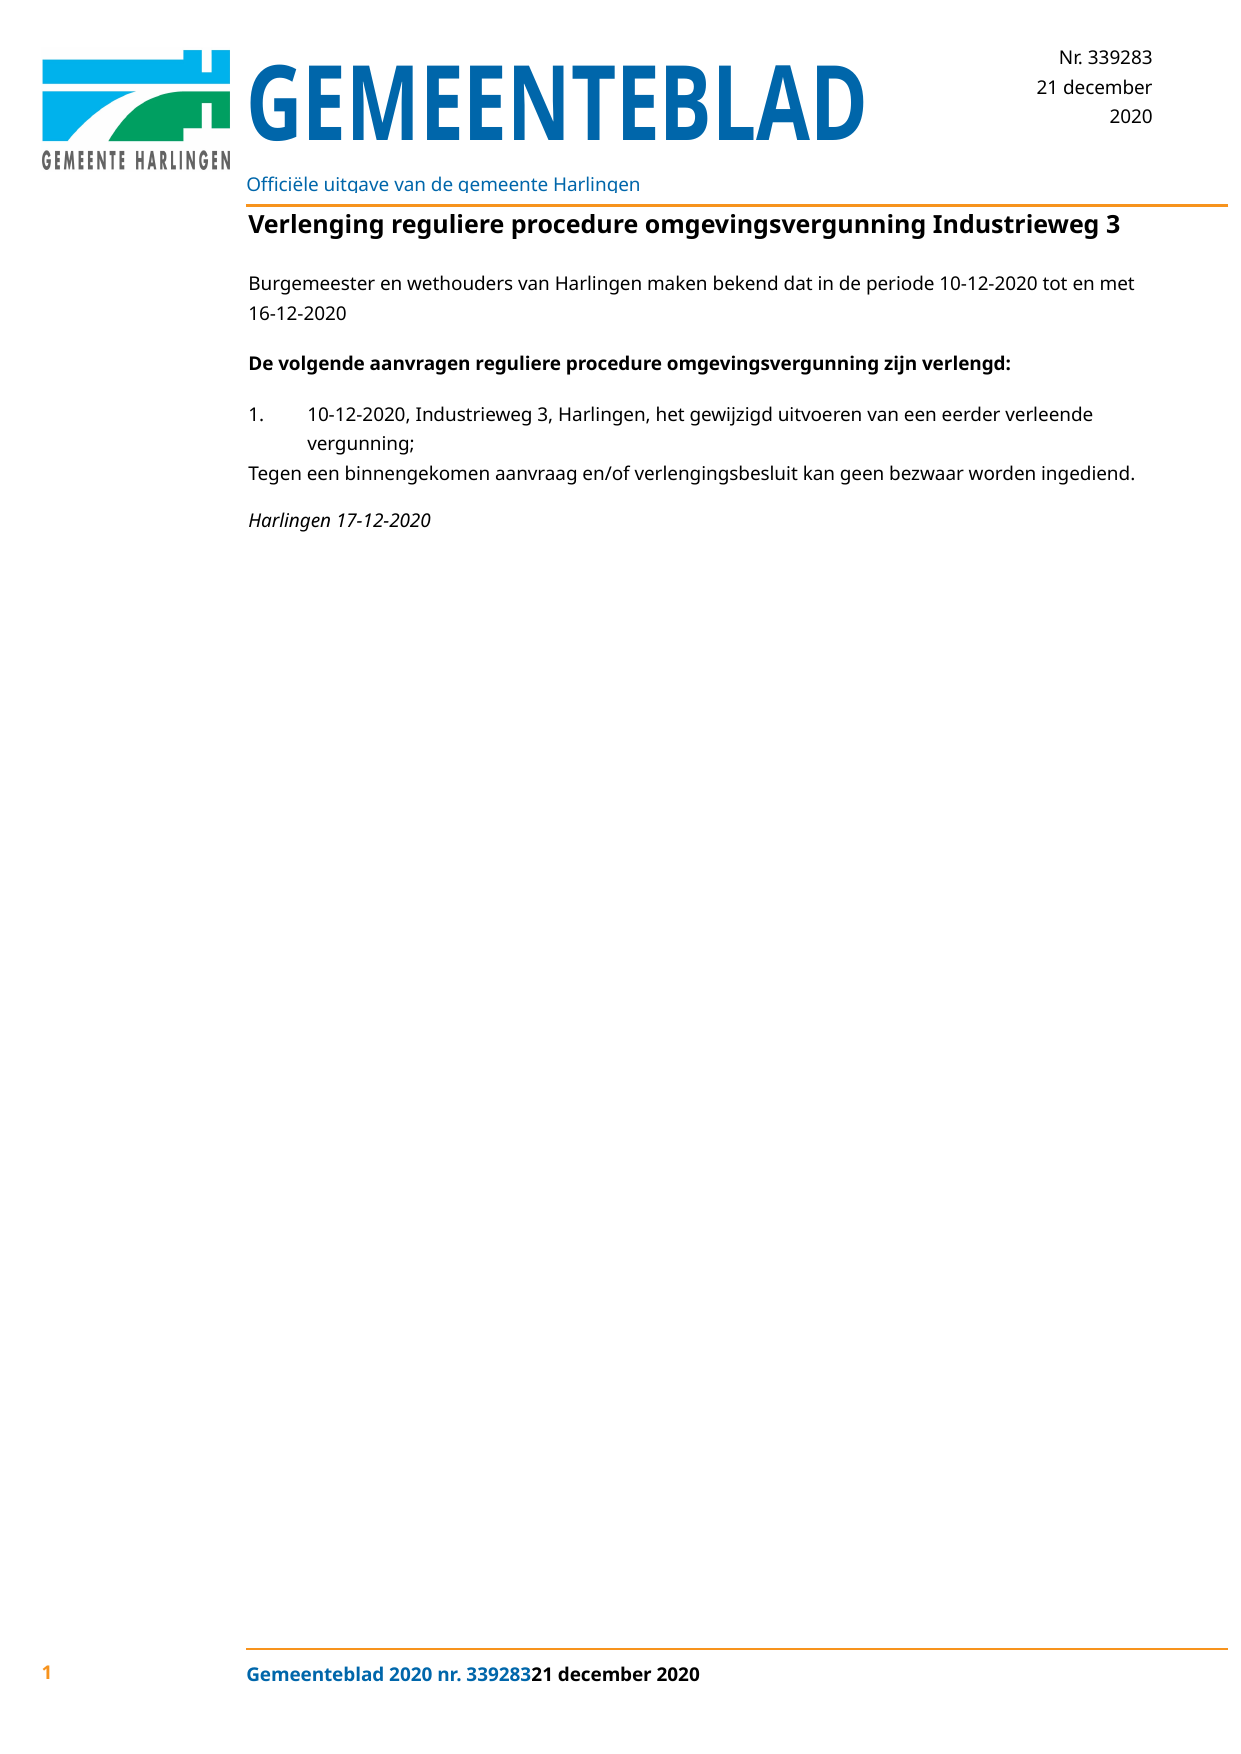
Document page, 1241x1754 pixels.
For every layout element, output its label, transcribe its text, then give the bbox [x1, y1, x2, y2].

picture [41, 47, 231, 172]
list 10-12-2020, Industrieweg 3, Harlingen, het gewijzigd uitvoeren van een eerder verleende vergunning; [248, 401, 1152, 456]
text Verlenging reguliere procedure omgevingsvergunning Industrieweg 3 [248, 207, 1152, 241]
text De volgende aanvragen reguliere procedure omgevingsvergunning zijn verlengd: [248, 350, 1152, 376]
text Burgemeester en wethouders van Harlingen maken bekend dat in de periode 10-12-2020 tot en met 16-12-2020 [248, 270, 1152, 326]
text Harlingen 17-12-2020 [248, 508, 1152, 533]
text Tegen een binnengekomen aanvraag en/of verlengingsbesluit kan geen bezwaar worden ingediend. [248, 460, 1152, 486]
